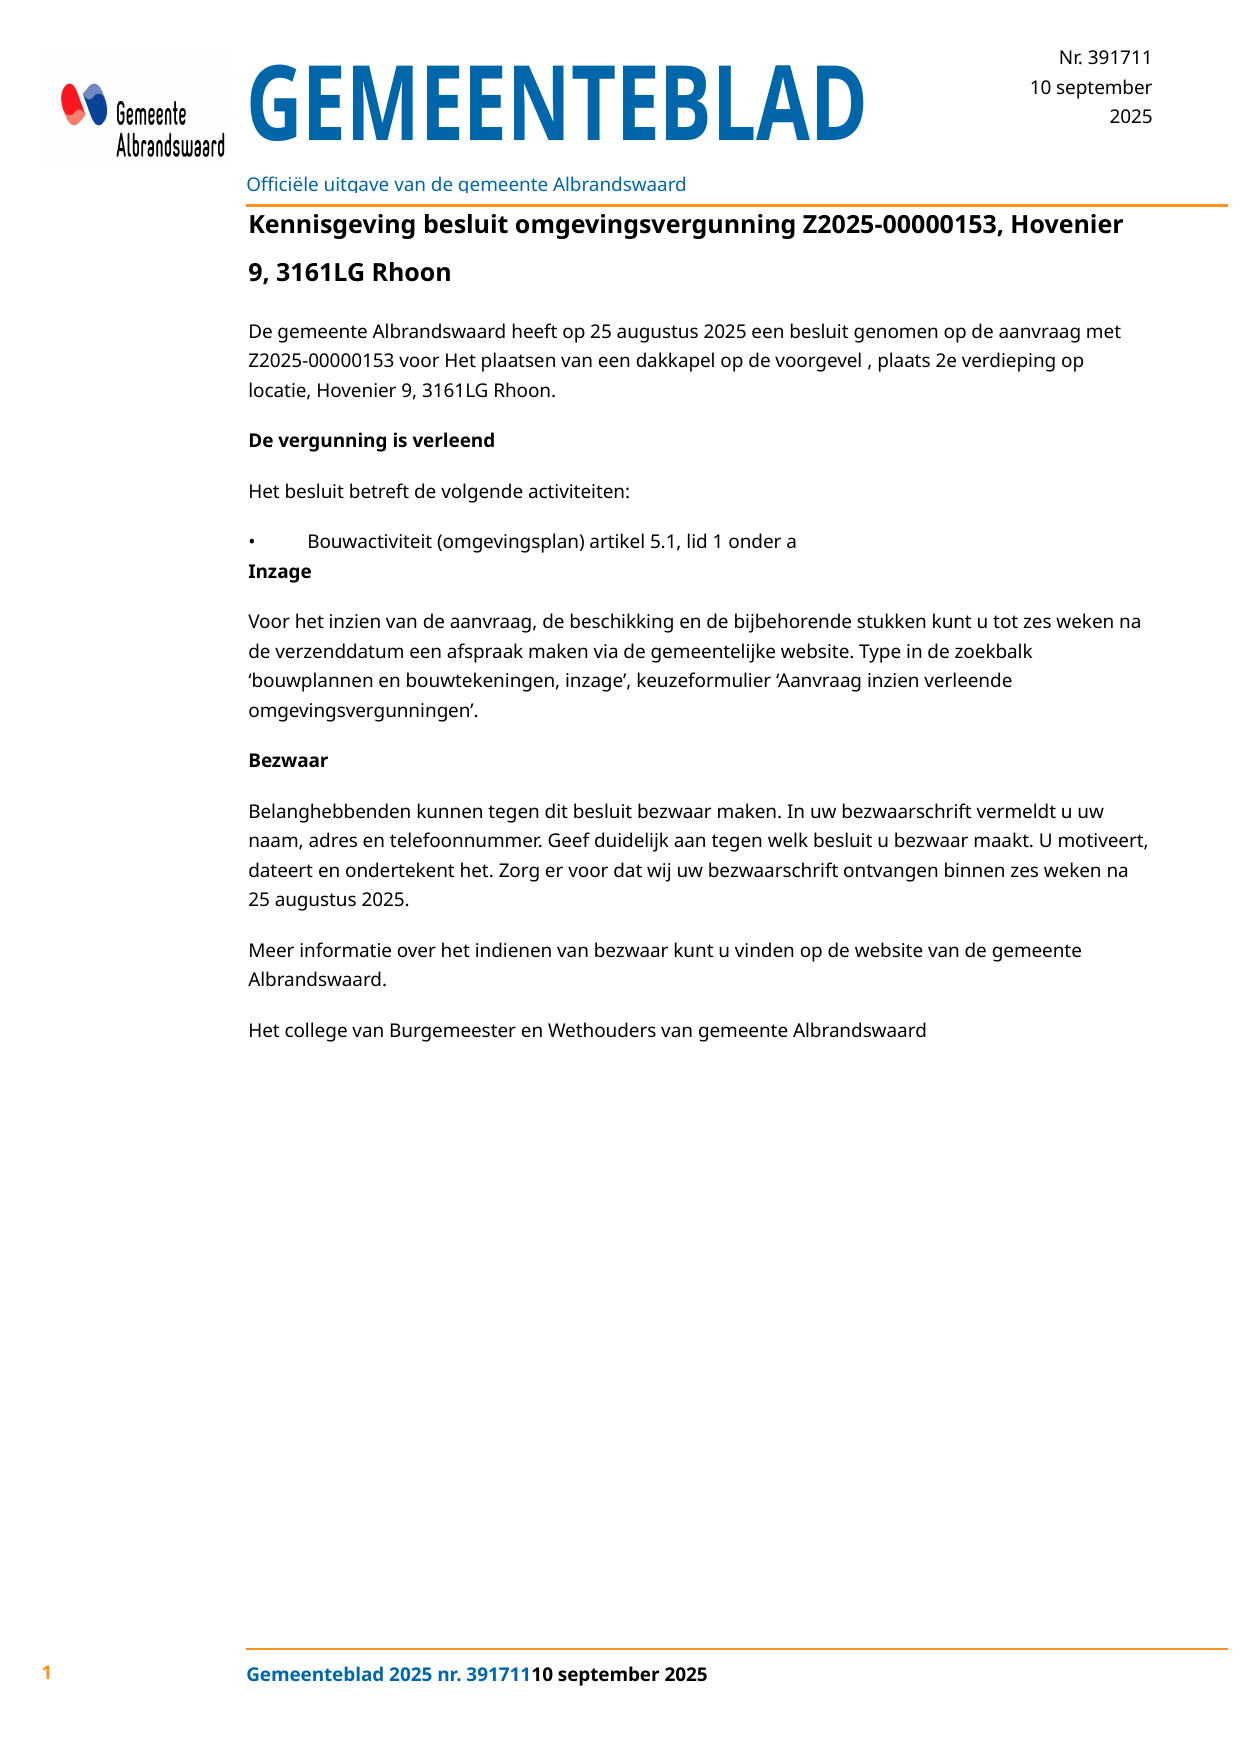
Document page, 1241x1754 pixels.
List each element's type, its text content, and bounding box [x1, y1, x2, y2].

text De gemeente Albrandswaard heeft op 25 augustus 2025 een besluit genomen op de aanvraag met Z2025-00000153 voor Het plaatsen van een dakkapel op de voorgevel , plaats 2e verdieping op locatie, Hovenier 9, 3161LG Rhoon. [248, 318, 1152, 403]
list Bouwactiviteit (omgevingsplan) artikel 5.1, lid 1 onder a [248, 528, 1152, 554]
text De vergunning is verleend [248, 427, 1152, 453]
text Het college van Burgemeester en Wethouders van gemeente Albrandswaard [248, 1017, 1152, 1043]
text Inzage [248, 558, 1152, 584]
text Belanghebbenden kunnen tegen dit besluit bezwaar maken. In uw bezwaarschrift vermeldt u uw naam, adres en telefoonnummer. Geef duidelijk aan tegen welk besluit u bezwaar maakt. U motiveert, dateert en ondertekent het. Zorg er voor dat wij uw bezwaarschrift ontvangen binnen zes weken na 25 augustus 2025. [248, 798, 1152, 912]
picture [41, 47, 231, 172]
text Voor het inzien van de aanvraag, de beschikking en de bijbehorende stukken kunt u tot zes weken na de verzenddatum een afspraak maken via de gemeentelijke website. Type in de zoekbalk ‘bouwplannen en bouwtekeningen, inzage’, keuzeformulier ‘Aanvraag inzien verleende omgevingsvergunningen’. [248, 608, 1152, 723]
text Het besluit betreft de volgende activiteiten: [248, 478, 1152, 504]
text Kennisgeving besluit omgevingsvergunning Z2025-00000153, Hovenier 9, 3161LG Rhoon [248, 207, 1152, 288]
text Meer informatie over het indienen van bezwaar kunt u vinden op de website van de gemeente Albrandswaard. [248, 937, 1152, 992]
text Bezwaar [248, 747, 1152, 773]
